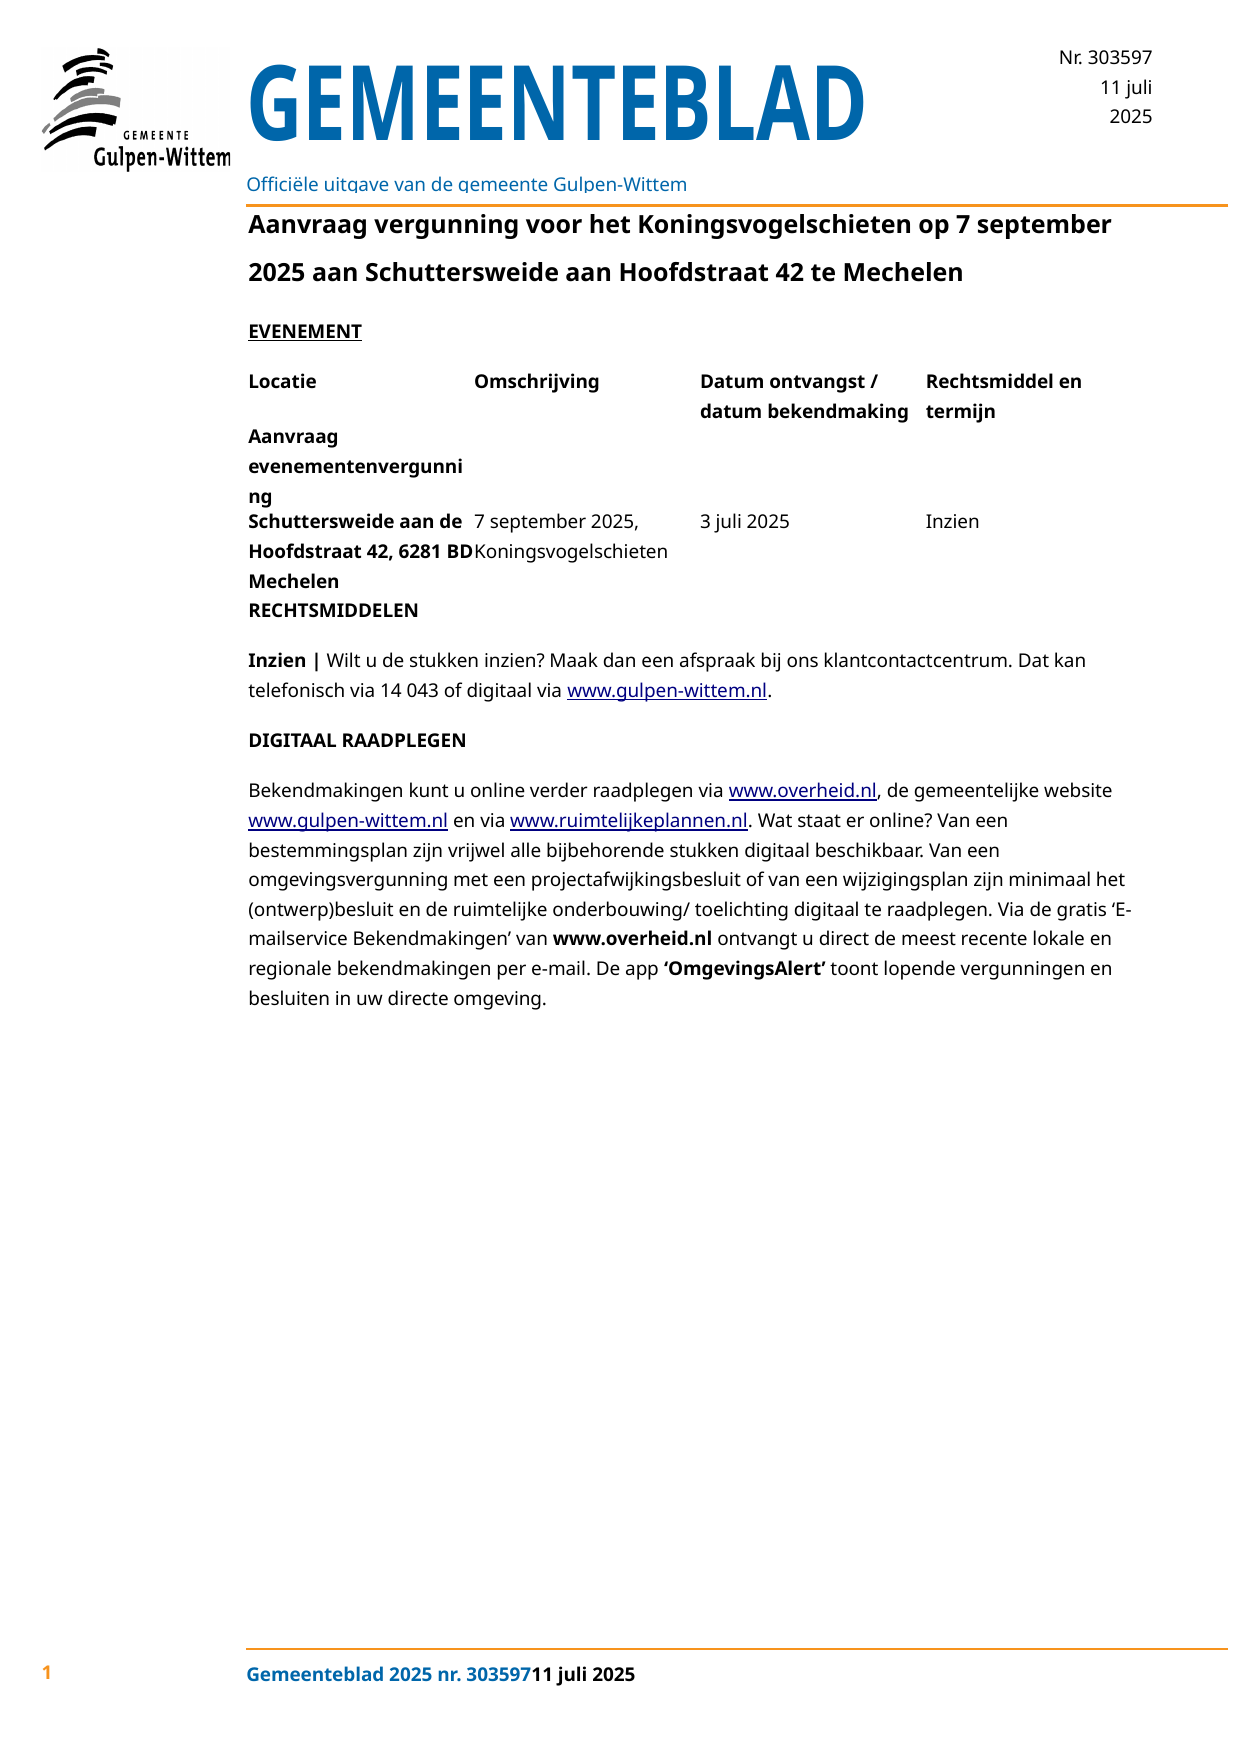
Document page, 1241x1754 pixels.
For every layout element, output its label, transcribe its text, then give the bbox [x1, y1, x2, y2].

text Bekendmakingen kunt u online verder raadplegen via www.overheid.nl, de gemeentelijke website www.gulpen-wittem.nl en via www.ruimtelijkeplannen.nl. Wat staat er online? Van een bestemmingsplan zijn vrijwel alle bijbehorende stukken digitaal beschikbaar. Van een omgevingsvergunning met een projectafwijkingsbesluit of van een wijzigingsplan zijn minimaal het (ontwerp)besluit en de ruimtelijke onderbouwing/ toelichting digitaal te raadplegen. Via de gratis ‘E-mailservice Bekendmakingen’ van www.overheid.nl ontvangt u direct de meest recente lokale en regionale bekendmakingen per e-mail. De app ‘OmgevingsAlert’ toont lopende vergunningen en besluiten in uw directe omgeving. [248, 778, 1152, 1010]
table_cell [474, 424, 700, 509]
text DIGITAAL RAADPLEGEN [248, 727, 1152, 753]
text EVENEMENT [248, 318, 1152, 344]
table_header Datum ontvangst / datum bekendmaking [700, 369, 926, 424]
table_cell Schuttersweide aan de Hoofdstraat 42, 6281 BD Mechelen [248, 509, 474, 593]
table_cell [700, 424, 926, 509]
table_header Rechtsmiddel en termijn [926, 369, 1152, 424]
text Inzien | Wilt u de stukken inzien? Maak dan een afspraak bij ons klantcontactcentrum. Dat kan telefonisch via 14 043 of digitaal via www.gulpen-wittem.nl. [248, 647, 1152, 702]
table_cell 3 juli 2025 [700, 509, 926, 593]
table_cell Aanvraag evenementenvergunning [248, 424, 474, 509]
picture [41, 47, 231, 172]
text RECHTSMIDDELEN [248, 597, 1152, 622]
table_header Omschrijving [474, 369, 700, 424]
table_cell 7 september 2025, Koningsvogelschieten [474, 509, 700, 593]
table_cell [926, 424, 1152, 509]
table_header Locatie [248, 369, 474, 424]
table_cell Inzien [926, 509, 1152, 593]
text Aanvraag vergunning voor het Koningsvogelschieten op 7 september 2025 aan Schuttersweide aan Hoofdstraat 42 te Mechelen [248, 207, 1152, 288]
